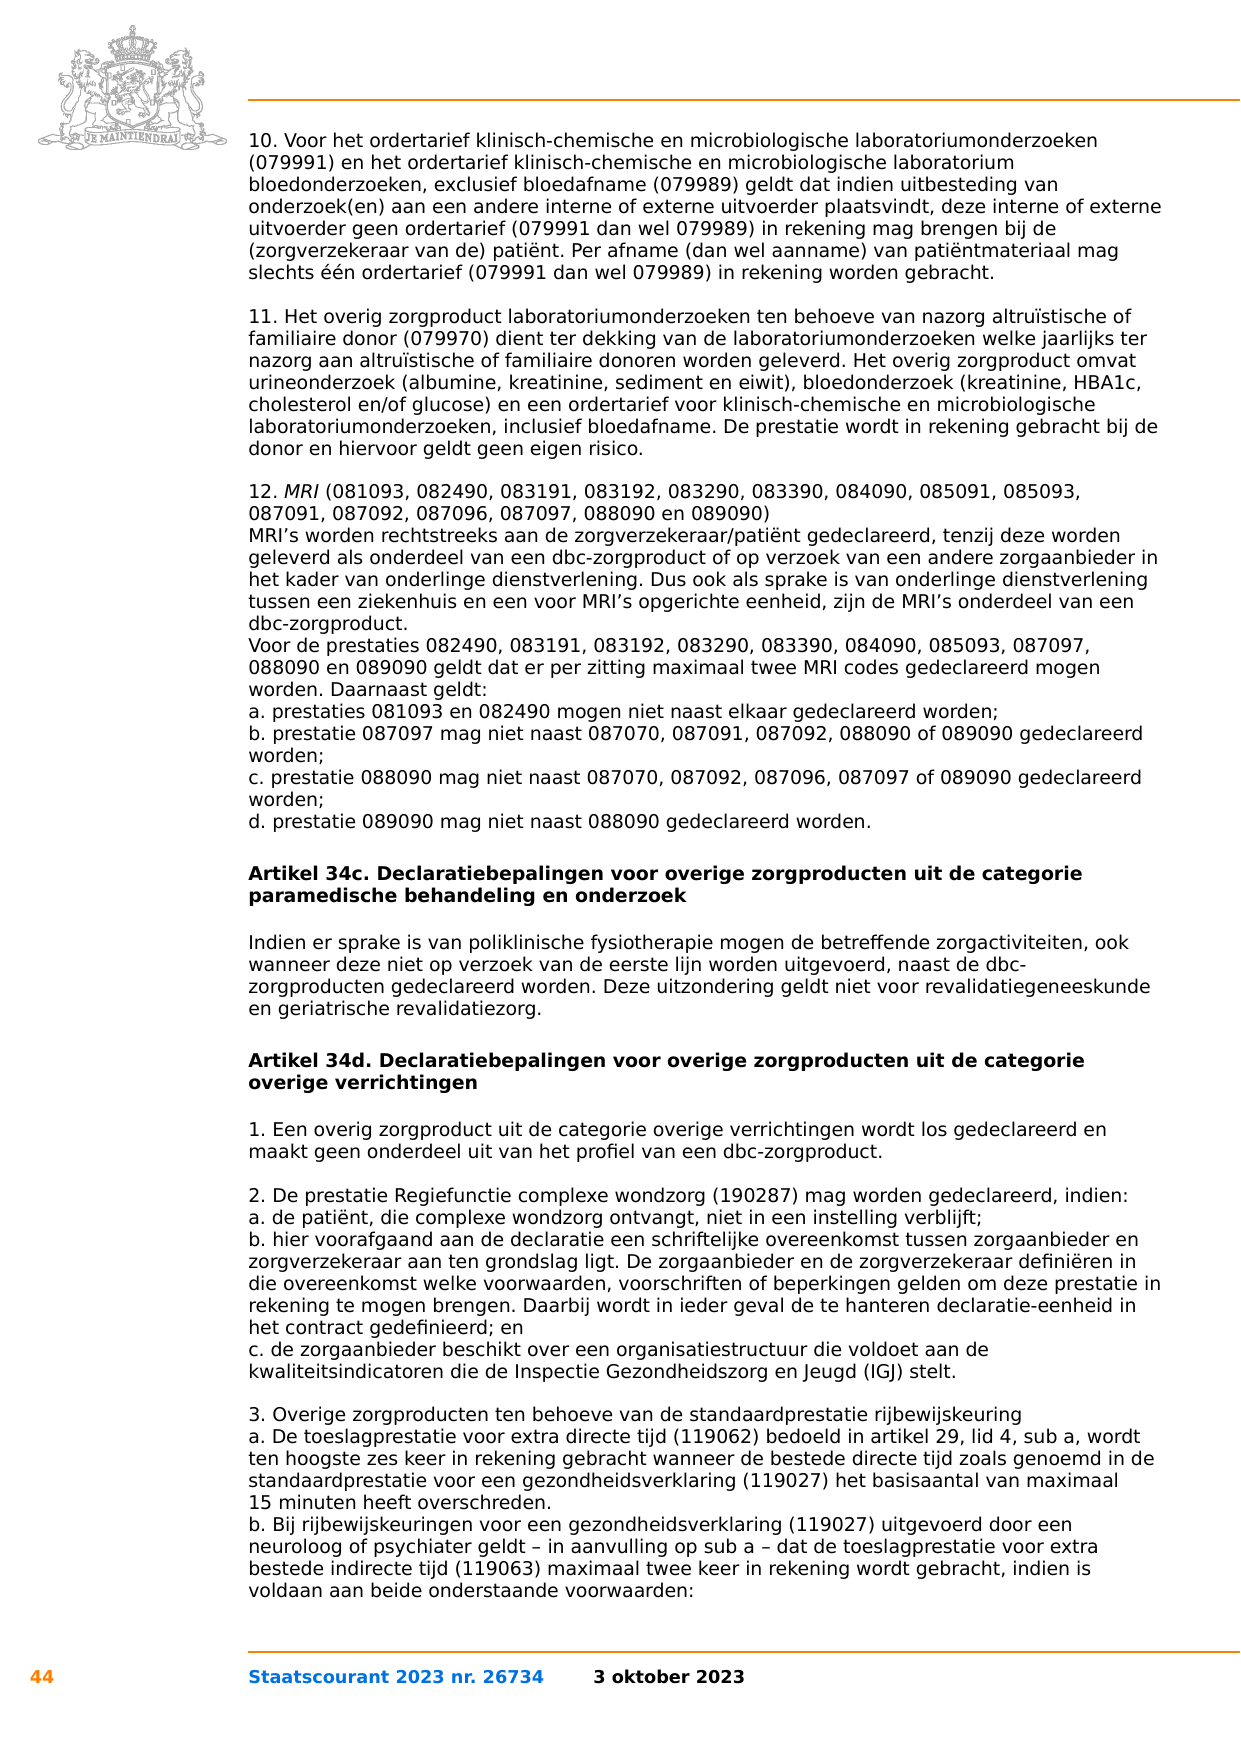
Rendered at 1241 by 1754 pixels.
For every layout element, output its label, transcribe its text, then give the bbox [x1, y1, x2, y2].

subtitle Artikel 34c. Declaratiebepalingen voor overige zorgproducten uit de categorie paramedische behandeling en onderzoek [248, 863, 1163, 907]
text b. Bij rijbewijskeuringen voor een gezondheidsverklaring (119027) uitgevoerd door een neuroloog of psychiater geldt – in aanvulling op sub a – dat de toeslagprestatie voor extra bestede indirecte tijd (119063) maximaal twee keer in rekening wordt gebracht, indien is voldaan aan beide onderstaande voorwaarden: [248, 1514, 1163, 1602]
text a. prestaties 081093 en 082490 mogen niet naast elkaar gedeclareerd worden; [248, 701, 1163, 723]
text d. prestatie 089090 mag niet naast 088090 gedeclareerd worden. [248, 811, 1163, 833]
text MRI’s worden rechtstreeks aan de zorgverzekeraar/patiënt gedeclareerd, tenzij deze worden geleverd als onderdeel van een dbc-zorgproduct of op verzoek van een andere zorgaanbieder in het kader van onderlinge dienstverlening. Dus ook als sprake is van onderlinge dienstverlening tussen een ziekenhuis en een voor MRI’s opgerichte eenheid, zijn de MRI’s onderdeel van een dbc-zorgproduct. [248, 525, 1163, 635]
text b. prestatie 087097 mag niet naast 087070, 087091, 087092, 088090 of 089090 gedeclareerd worden; [248, 723, 1163, 767]
text Voor de prestaties 082490, 083191, 083192, 083290, 083390, 084090, 085093, 087097, 088090 en 089090 geldt dat er per zitting maximaal twee MRI codes gedeclareerd mogen worden. Daarnaast geldt: [248, 635, 1163, 701]
text a. De toeslagprestatie voor extra directe tijd (119062) bedoeld in artikel 29, lid 4, sub a, wordt ten hoogste zes keer in rekening gebracht wanneer de bestede directe tijd zoals genoemd in de standaardprestatie voor een gezondheidsverklaring (119027) het basisaantal van maximaal 15 minuten heeft overschreden. [248, 1426, 1163, 1514]
picture [38, 25, 227, 150]
text c. de zorgaanbieder beschikt over een organisatiestructuur die voldoet aan de kwaliteitsindicatoren die de Inspectie Gezondheidszorg en Jeugd (IGJ) stelt. [248, 1338, 1163, 1382]
text 3. Overige zorgproducten ten behoeve van de standaardprestatie rijbewijskeuring [248, 1404, 1163, 1426]
text Indien er sprake is van poliklinische fysiotherapie mogen de betreffende zorgactiviteiten, ook wanneer deze niet op verzoek van de eerste lijn worden uitgevoerd, naast de dbc-zorgproducten gedeclareerd worden. Deze uitzondering geldt niet voor revalidatiegeneeskunde en geriatrische revalidatiezorg. [248, 932, 1163, 1020]
subtitle Artikel 34d. Declaratiebepalingen voor overige zorgproducten uit de categorie overige verrichtingen [248, 1050, 1163, 1094]
text 1. Een overig zorgproduct uit de categorie overige verrichtingen wordt los gedeclareerd en maakt geen onderdeel uit van het profiel van een dbc-zorgproduct. [248, 1119, 1163, 1163]
text 10. Voor het ordertarief klinisch-chemische en microbiologische laboratoriumonderzoeken (079991) en het ordertarief klinisch-chemische en microbiologische laboratorium bloedonderzoeken, exclusief bloedafname (079989) geldt dat indien uitbesteding van onderzoek(en) aan een andere interne of externe uitvoerder plaatsvindt, deze interne of externe uitvoerder geen ordertarief (079991 dan wel 079989) in rekening mag brengen bij de (zorgverzekeraar van de) patiënt. Per afname (dan wel aanname) van patiëntmateriaal mag slechts één ordertarief (079991 dan wel 079989) in rekening worden gebracht. [248, 130, 1163, 284]
text c. prestatie 088090 mag niet naast 087070, 087092, 087096, 087097 of 089090 gedeclareerd worden; [248, 767, 1163, 811]
text b. hier voorafgaand aan de declaratie een schriftelijke overeenkomst tussen zorgaanbieder en zorgverzekeraar aan ten grondslag ligt. De zorgaanbieder en de zorgverzekeraar definiëren in die overeenkomst welke voorwaarden, voorschriften of beperkingen gelden om deze prestatie in rekening te mogen brengen. Daarbij wordt in ieder geval de te hanteren declaratie-eenheid in het contract gedefinieerd; en [248, 1229, 1163, 1338]
text 11. Het overig zorgproduct laboratoriumonderzoeken ten behoeve van nazorg altruïstische of familiaire donor (079970) dient ter dekking van de laboratoriumonderzoeken welke jaarlijks ter nazorg aan altruïstische of familiaire donoren worden geleverd. Het overig zorgproduct omvat urineonderzoek (albumine, kreatinine, sediment en eiwit), bloedonderzoek (kreatinine, HBA1c, cholesterol en/of glucose) en een ordertarief voor klinisch-chemische en microbiologische laboratoriumonderzoeken, inclusief bloedafname. De prestatie wordt in rekening gebracht bij de donor en hiervoor geldt geen eigen risico. [248, 306, 1163, 459]
text 12. MRI (081093, 082490, 083191, 083192, 083290, 083390, 084090, 085091, 085093, 087091, 087092, 087096, 087097, 088090 en 089090) [248, 481, 1163, 525]
text 2. De prestatie Regiefunctie complexe wondzorg (190287) mag worden gedeclareerd, indien: [248, 1185, 1163, 1207]
text a. de patiënt, die complexe wondzorg ontvangt, niet in een instelling verblijft; [248, 1207, 1163, 1229]
